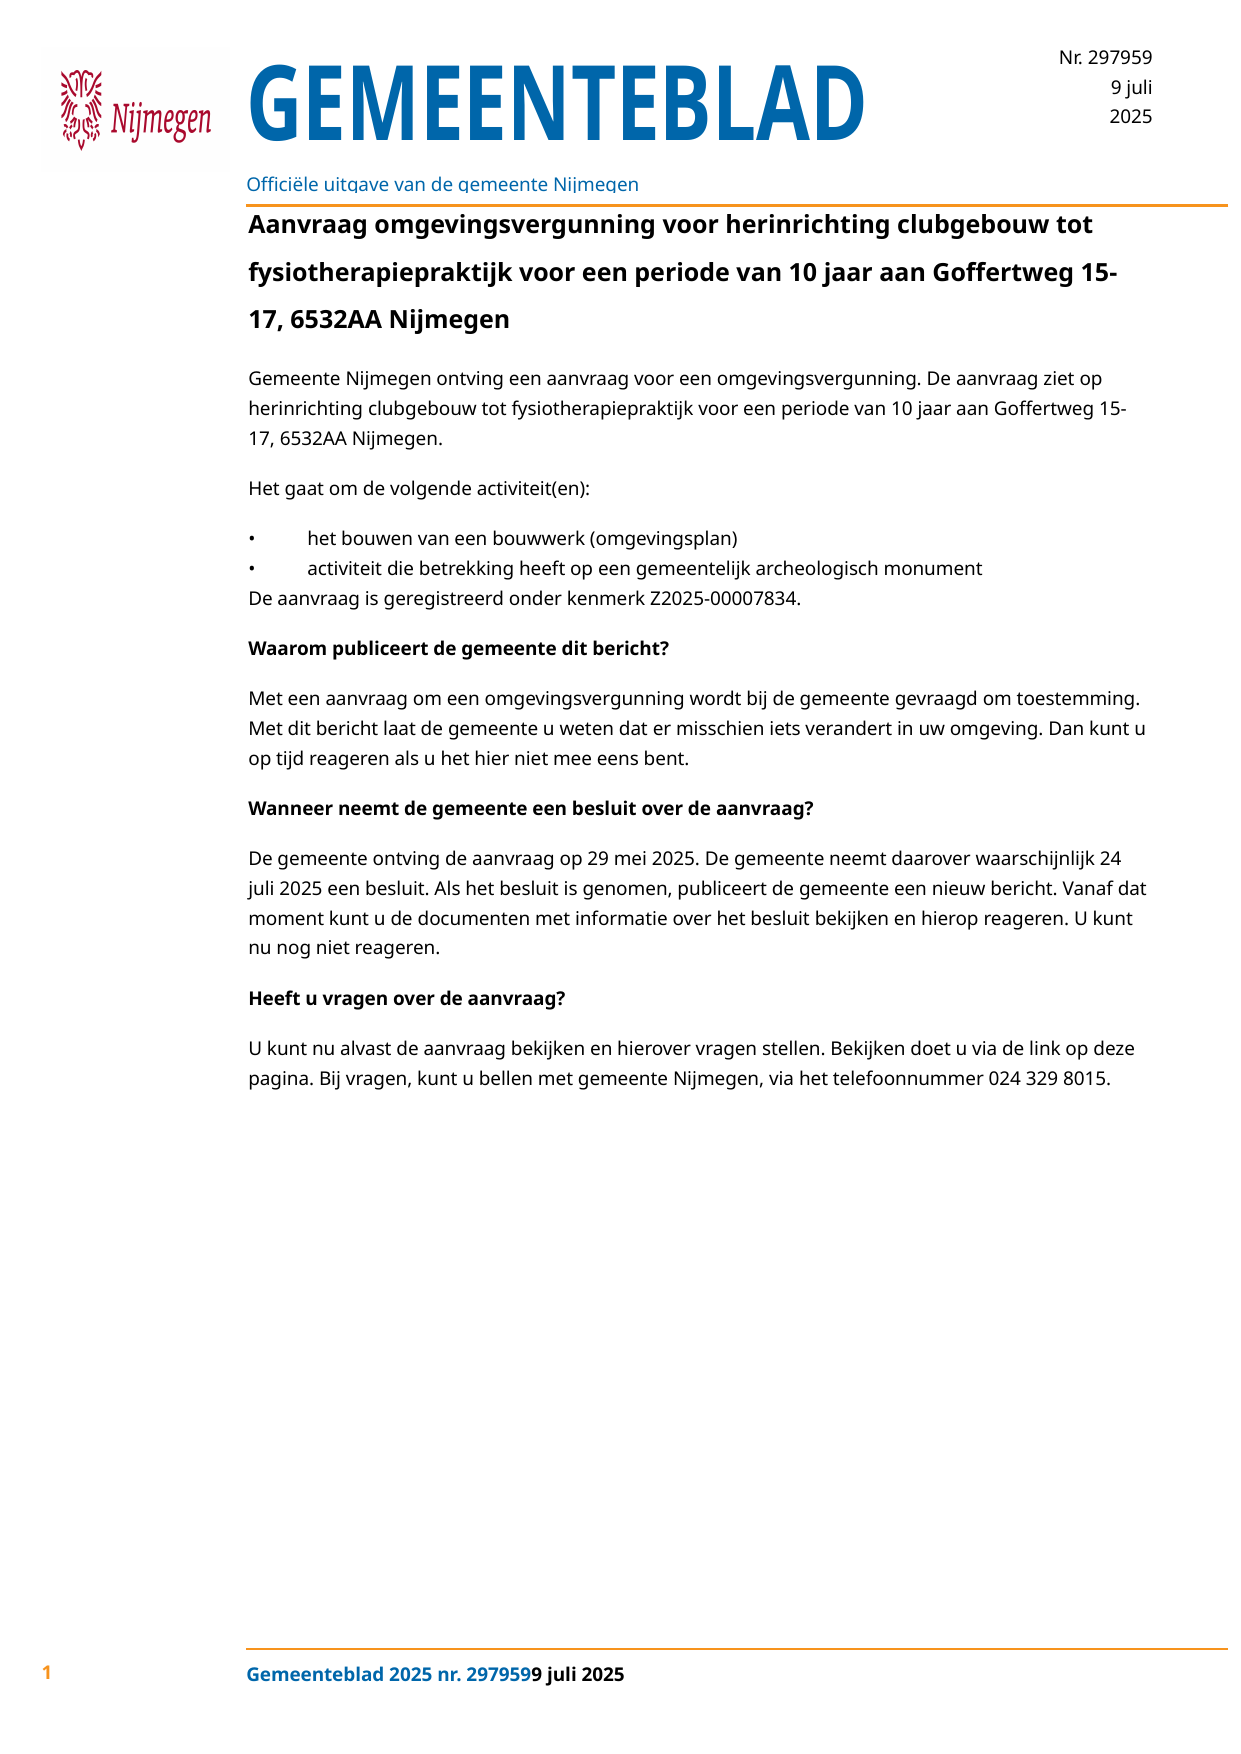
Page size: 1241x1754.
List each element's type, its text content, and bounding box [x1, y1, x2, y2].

text De aanvraag is geregistreerd onder kenmerk Z2025-00007834. [248, 585, 1152, 610]
text Gemeente Nijmegen ontving een aanvraag voor een omgevingsvergunning. De aanvraag ziet op herinrichting clubgebouw tot fysiotherapiepraktijk voor een periode van 10 jaar aan Goffertweg 15-17, 6532AA Nijmegen. [248, 366, 1152, 450]
text U kunt nu alvast de aanvraag bekijken en hierover vragen stellen. Bekijken doet u via de link op deze pagina. Bij vragen, kunt u bellen met gemeente Nijmegen, via het telefoonnummer 024 329 8015. [248, 1035, 1152, 1090]
picture [41, 47, 231, 172]
text Heeft u vragen over de aanvraag? [248, 985, 1152, 1010]
text Aanvraag omgevingsvergunning voor herinrichting clubgebouw tot fysiotherapiepraktijk voor een periode van 10 jaar aan Goffertweg 15-17, 6532AA Nijmegen [248, 207, 1152, 336]
list het bouwen van een bouwwerk (omgevingsplan) [248, 526, 1152, 551]
text Waarom publiceert de gemeente dit bericht? [248, 635, 1152, 661]
text De gemeente ontving de aanvraag op 29 mei 2025. De gemeente neemt daarover waarschijnlijk 24 juli 2025 een besluit. Als het besluit is genomen, publiceert de gemeente een nieuw bericht. Vanaf dat moment kunt u de documenten met informatie over het besluit bekijken en hierop reageren. U kunt nu nog niet reageren. [248, 846, 1152, 960]
text Wanneer neemt de gemeente een besluit over de aanvraag? [248, 795, 1152, 821]
text Met een aanvraag om een omgevingsvergunning wordt bij de gemeente gevraagd om toestemming. Met dit bericht laat de gemeente u weten dat er misschien iets verandert in uw omgeving. Dan kunt u op tijd reageren als u het hier niet mee eens bent. [248, 686, 1152, 770]
text Het gaat om de volgende activiteit(en): [248, 475, 1152, 501]
list activiteit die betrekking heeft op een gemeentelijk archeologisch monument [248, 555, 1152, 581]
